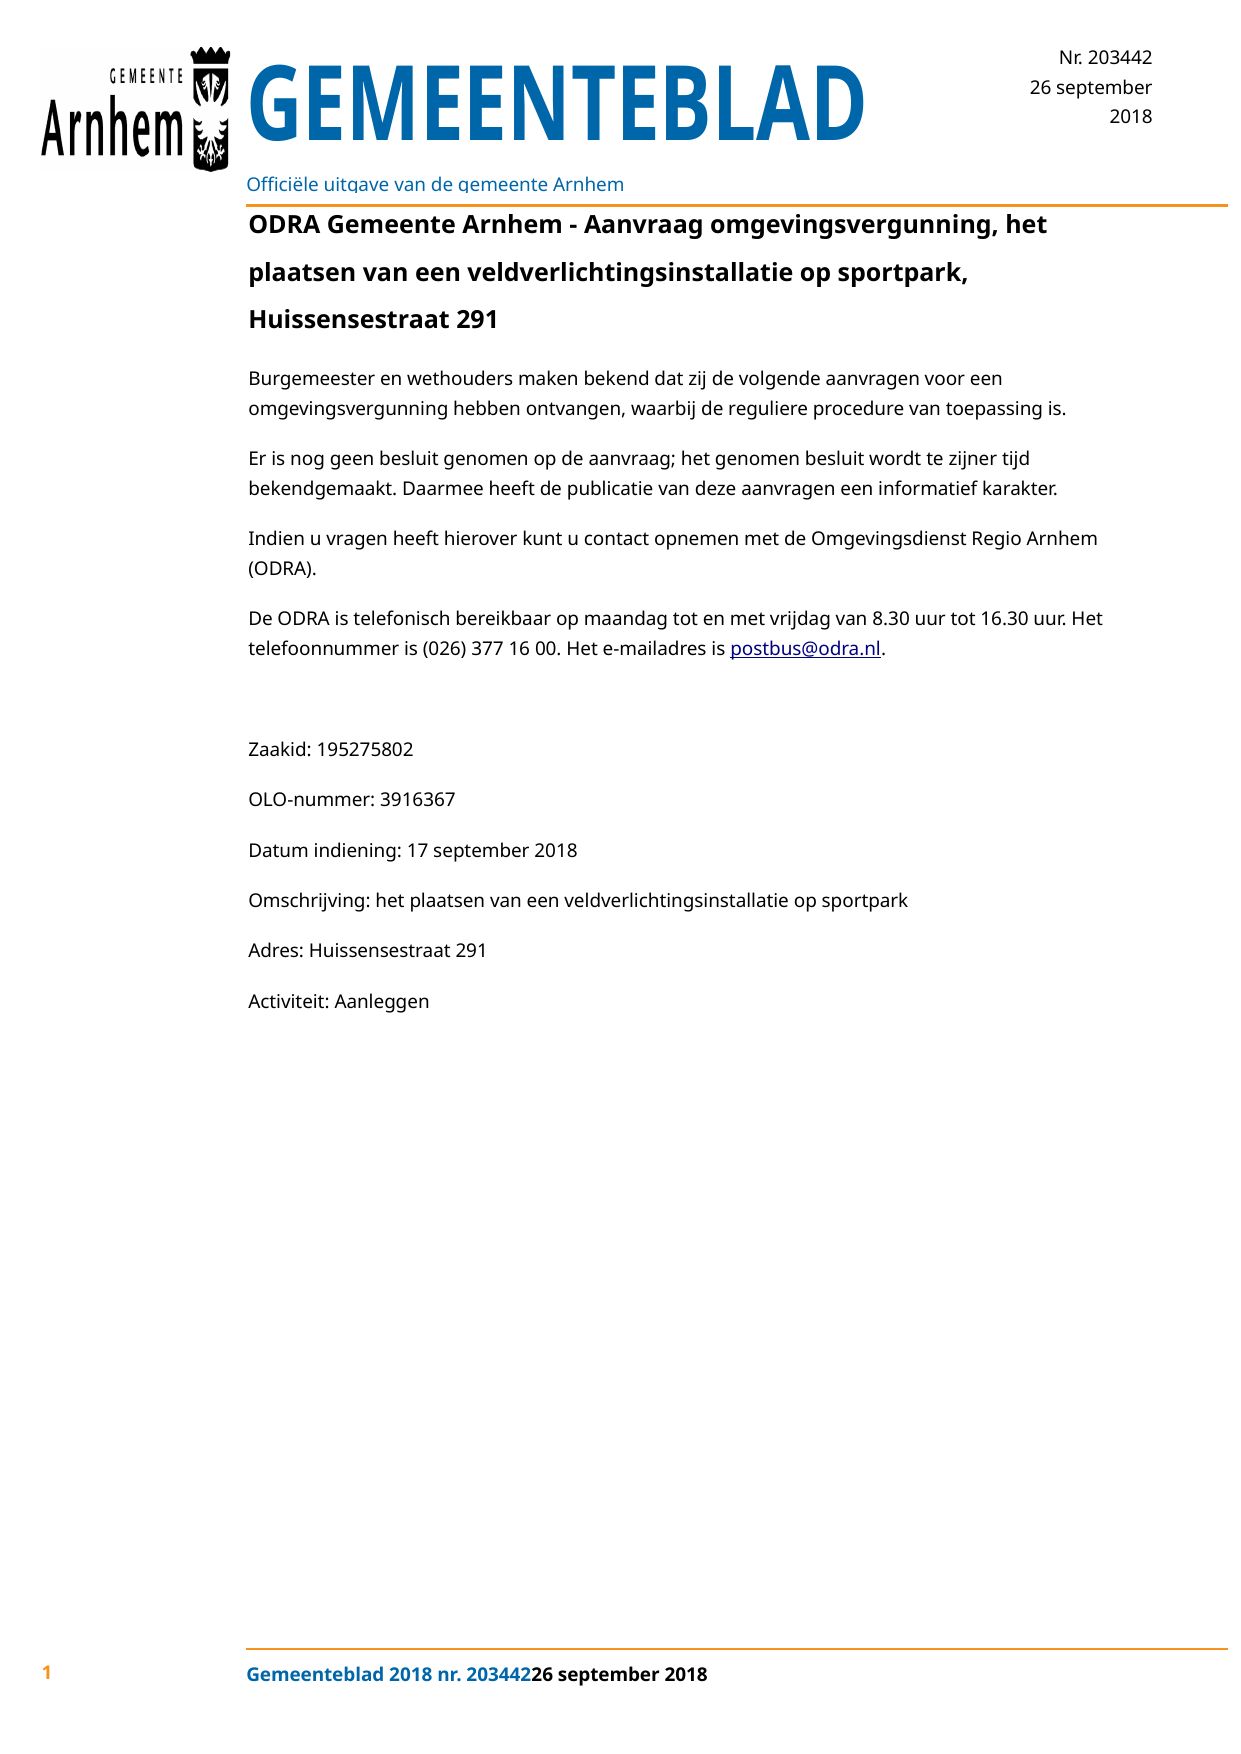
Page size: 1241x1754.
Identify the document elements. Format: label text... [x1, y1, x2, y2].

text De ODRA is telefonisch bereikbaar op maandag tot en met vrijdag van 8.30 uur tot 16.30 uur. Het telefoonnummer is (026) 377 16 00. Het e-mailadres is postbus@odra.nl. [248, 606, 1152, 661]
text Activiteit: Aanleggen [248, 988, 1152, 1014]
text Adres: Huissensestraat 291 [248, 938, 1152, 963]
text OLO-nummer: 3916367 [248, 786, 1152, 812]
text Er is nog geen besluit genomen op de aanvraag; het genomen besluit wordt te zijner tijd bekendgemaakt. Daarmee heeft de publicatie van deze aanvragen een informatief karakter. [248, 446, 1152, 501]
text Burgemeester en wethouders maken bekend dat zij de volgende aanvragen voor een omgevingsvergunning hebben ontvangen, waarbij de reguliere procedure van toepassing is. [248, 366, 1152, 421]
text Omschrijving: het plaatsen van een veldverlichtingsinstallatie op sportpark [248, 887, 1152, 913]
picture [41, 47, 231, 172]
text Indien u vragen heeft hierover kunt u contact opnemen met de Omgevingsdienst Regio Arnhem (ODRA). [248, 526, 1152, 581]
text Zaakid: 195275802 [248, 736, 1152, 762]
text Datum indiening: 17 september 2018 [248, 837, 1152, 862]
text ODRA Gemeente Arnhem - Aanvraag omgevingsvergunning, het plaatsen van een veldverlichtingsinstallatie op sportpark, Huissensestraat 291 [248, 207, 1152, 336]
